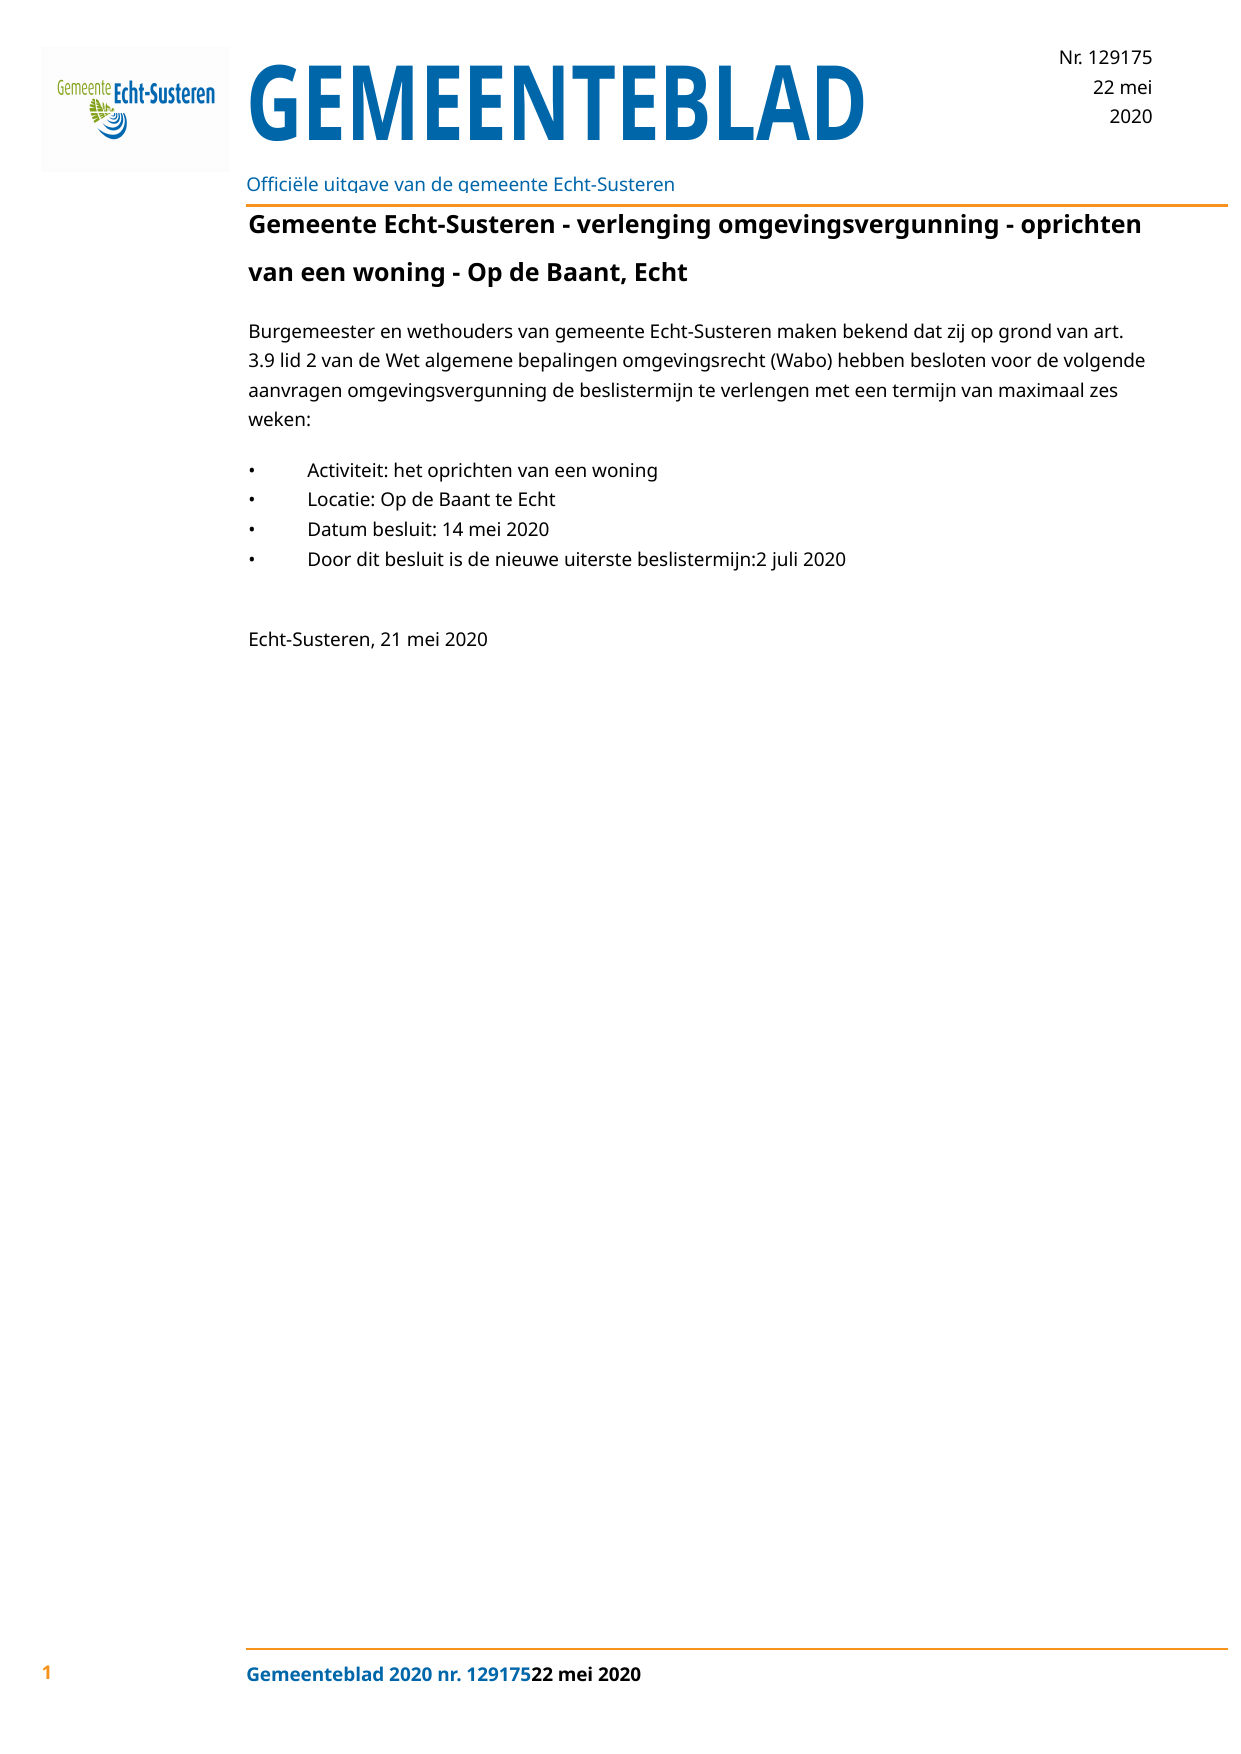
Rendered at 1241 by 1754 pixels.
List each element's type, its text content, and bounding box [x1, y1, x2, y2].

text Burgemeester en wethouders van gemeente Echt-Susteren maken bekend dat zij op grond van art. 3.9 lid 2 van de Wet algemene bepalingen omgevingsrecht (Wabo) hebben besloten voor de volgende aanvragen omgevingsvergunning de beslistermijn te verlengen met een termijn van maximaal zes weken: [248, 318, 1152, 432]
text Gemeente Echt-Susteren - verlenging omgevingsvergunning - oprichten van een woning - Op de Baant, Echt [248, 207, 1152, 288]
text Echt-Susteren, 21 mei 2020 [248, 626, 1152, 652]
picture [41, 47, 231, 172]
list Datum besluit: 14 mei 2020 [248, 516, 1152, 542]
list Locatie: Op de Baant te Echt [248, 487, 1152, 512]
list Door dit besluit is de nieuwe uiterste beslistermijn:2 juli 2020 [248, 546, 1152, 572]
list Activiteit: het oprichten van een woning [248, 457, 1152, 483]
